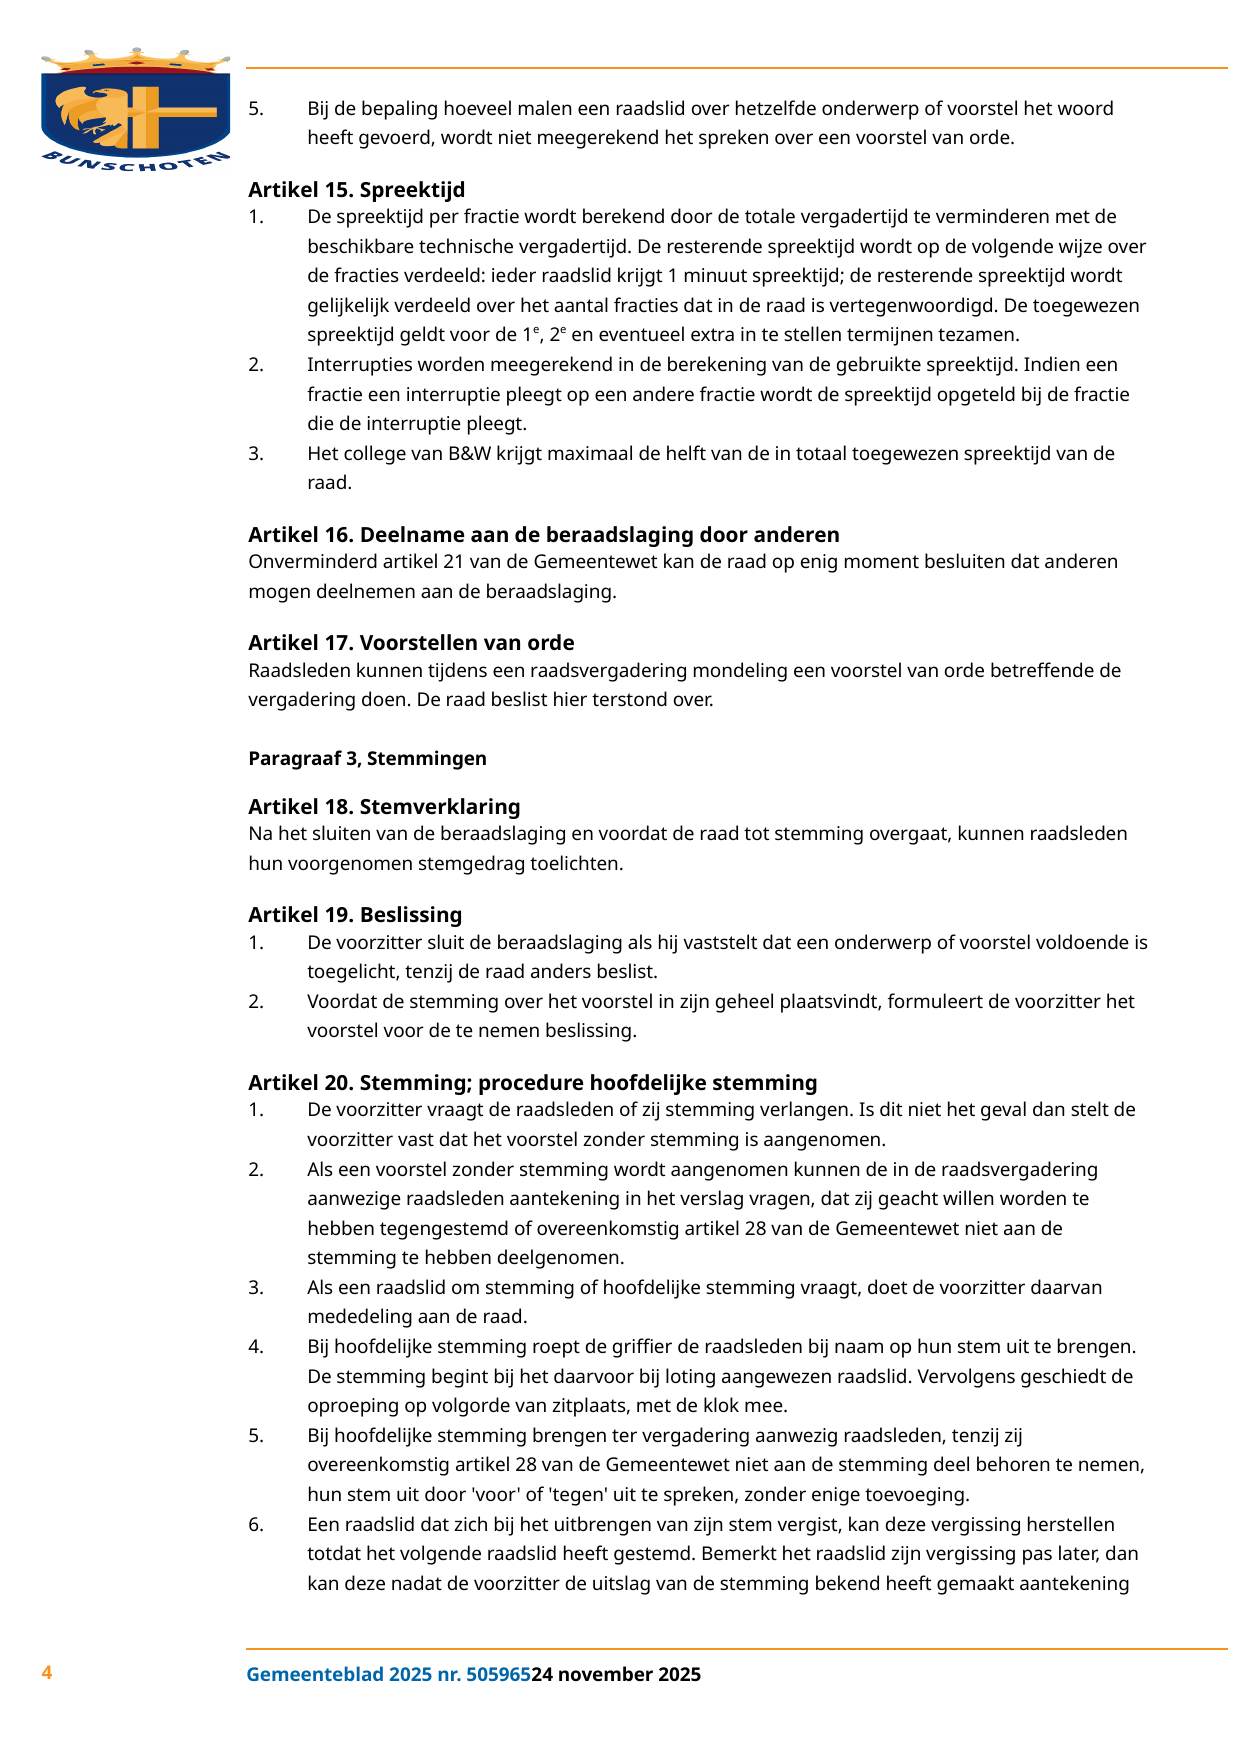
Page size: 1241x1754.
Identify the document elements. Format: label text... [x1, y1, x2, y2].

list Voordat de stemming over het voorstel in zijn geheel plaatsvindt, formuleert de voorzitter het voorstel voor de te nemen beslissing. [248, 988, 1152, 1043]
list Een raadslid dat zich bij het uitbrengen van zijn stem vergist, kan deze vergissing herstellen totdat het volgende raadslid heeft gestemd. Bemerkt het raadslid zijn vergissing pas later, dan kan deze nadat de voorzitter de uitslag van de stemming bekend heeft gemaakt aantekening [248, 1511, 1152, 1596]
text Artikel 19. Beslissing [248, 901, 1152, 929]
text Artikel 16. Deelname aan de beraadslaging door anderen [248, 520, 1152, 548]
list Interrupties worden meegerekend in de berekening van de gebruikte spreektijd. Indien een fractie een interruptie pleegt op een andere fractie wordt de spreektijd opgeteld bij de fractie die de interruptie pleegt. [248, 351, 1152, 436]
picture [41, 47, 231, 172]
text Na het sluiten van de beraadslaging en voordat de raad tot stemming overgaat, kunnen raadsleden hun voorgenomen stemgedrag toelichten. [248, 821, 1152, 876]
list Bij hoofdelijke stemming roept de griffier de raadsleden bij naam op hun stem uit te brengen. De stemming begint bij het daarvoor bij loting aangewezen raadslid. Vervolgens geschiedt de oproeping op volgorde van zitplaats, met de klok mee. [248, 1333, 1152, 1418]
list De voorzitter vraagt de raadsleden of zij stemming verlangen. Is dit niet het geval dan stelt de voorzitter vast dat het voorstel zonder stemming is aangenomen. [248, 1097, 1152, 1152]
text Artikel 17. Voorstellen van orde [248, 628, 1152, 657]
text Paragraaf 3, Stemmingen [248, 746, 1152, 771]
list Bij de bepaling hoeveel malen een raadslid over hetzelfde onderwerp of voorstel het woord heeft gevoerd, wordt niet meegerekend het spreken over een voorstel van orde. [248, 95, 1152, 150]
text Onverminderd artikel 21 van de Gemeentewet kan de raad op enig moment besluiten dat anderen mogen deelnemen aan de beraadslaging. [248, 548, 1152, 604]
list De voorzitter sluit de beraadslaging als hij vaststelt dat een onderwerp of voorstel voldoende is toegelicht, tenzij de raad anders beslist. [248, 929, 1152, 984]
list De spreektijd per fractie wordt berekend door de totale vergadertijd te verminderen met de beschikbare technische vergadertijd. De resterende spreektijd wordt op de volgende wijze over de fracties verdeeld: ieder raadslid krijgt 1 minuut spreektijd; de resterende spreektijd wordt gelijkelijk verdeeld over het aantal fracties dat in de raad is vertegenwoordigd. De toegewezen spreektijd geldt voor de 1e, 2e en eventueel extra in te stellen termijnen tezamen. [248, 203, 1152, 347]
list Als een raadslid om stemming of hoofdelijke stemming vraagt, doet de voorzitter daarvan mededeling aan de raad. [248, 1274, 1152, 1329]
list Het college van B&W krijgt maximaal de helft van de in totaal toegewezen spreektijd van de raad. [248, 440, 1152, 495]
text Artikel 15. Spreektijd [248, 175, 1152, 203]
text Raadsleden kunnen tijdens een raadsvergadering mondeling een voorstel van orde betreffende de vergadering doen. De raad beslist hier terstond over. [248, 657, 1152, 712]
list Als een voorstel zonder stemming wordt aangenomen kunnen de in de raadsvergadering aanwezige raadsleden aantekening in het verslag vragen, dat zij geacht willen worden te hebben tegengestemd of overeenkomstig artikel 28 van de Gemeentewet niet aan de stemming te hebben deelgenomen. [248, 1156, 1152, 1270]
text Artikel 18. Stemverklaring [248, 792, 1152, 821]
text Artikel 20. Stemming; procedure hoofdelijke stemming [248, 1068, 1152, 1097]
list Bij hoofdelijke stemming brengen ter vergadering aanwezig raadsleden, tenzij zij overeenkomstig artikel 28 van de Gemeentewet niet aan de stemming deel behoren te nemen, hun stem uit door 'voor' of 'tegen' uit te spreken, zonder enige toevoeging. [248, 1422, 1152, 1507]
